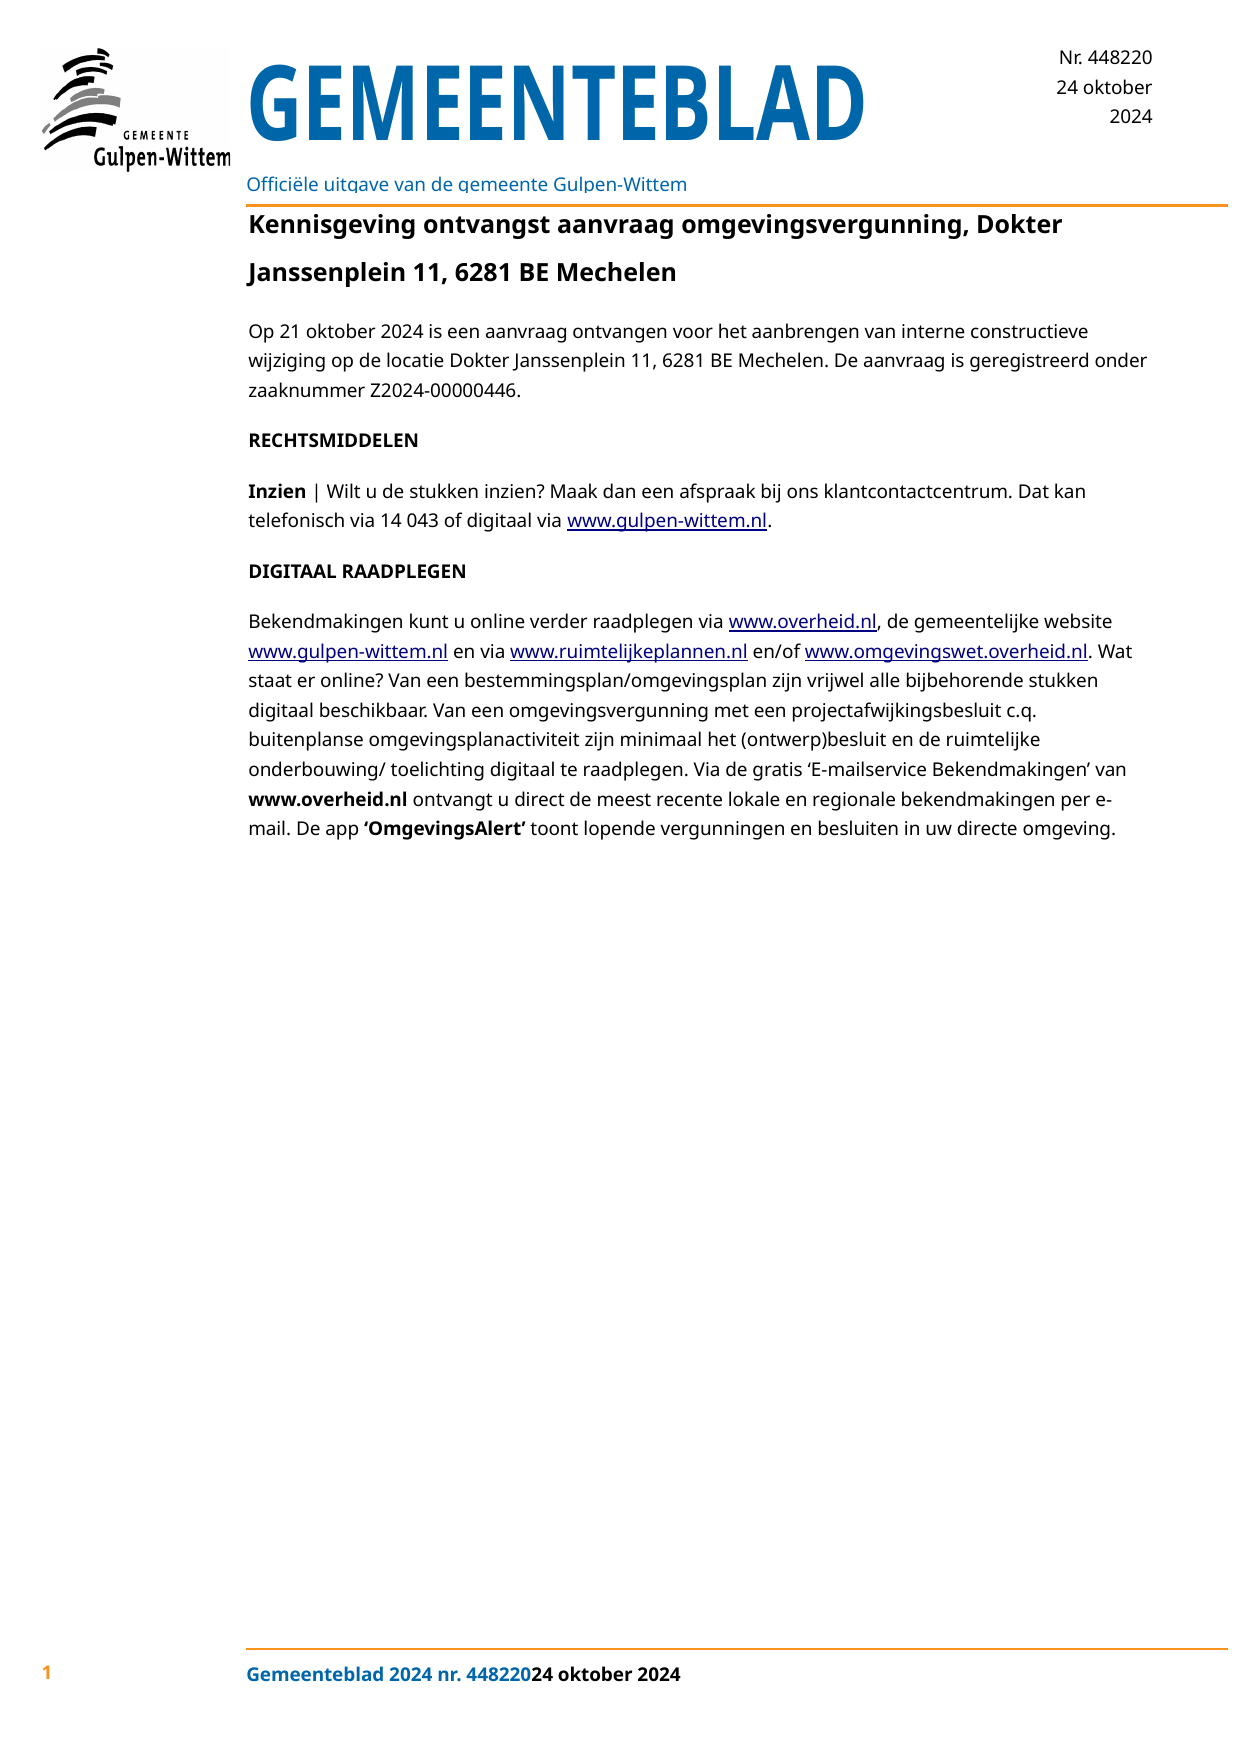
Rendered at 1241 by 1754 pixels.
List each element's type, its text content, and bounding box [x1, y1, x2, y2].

text RECHTSMIDDELEN [248, 427, 1152, 453]
text Op 21 oktober 2024 is een aanvraag ontvangen voor het aanbrengen van interne constructieve wijziging op de locatie Dokter Janssenplein 11, 6281 BE Mechelen. De aanvraag is geregistreerd onder zaaknummer Z2024-00000446. [248, 318, 1152, 403]
text Kennisgeving ontvangst aanvraag omgevingsvergunning, Dokter Janssenplein 11, 6281 BE Mechelen [248, 207, 1152, 288]
picture [41, 47, 231, 172]
text Inzien | Wilt u de stukken inzien? Maak dan een afspraak bij ons klantcontactcentrum. Dat kan telefonisch via 14 043 of digitaal via www.gulpen-wittem.nl. [248, 478, 1152, 533]
text DIGITAAL RAADPLEGEN [248, 558, 1152, 584]
text Bekendmakingen kunt u online verder raadplegen via www.overheid.nl, de gemeentelijke website www.gulpen-wittem.nl en via www.ruimtelijkeplannen.nl en/of www.omgevingswet.overheid.nl. Wat staat er online? Van een bestemmingsplan/omgevingsplan zijn vrijwel alle bijbehorende stukken digitaal beschikbaar. Van een omgevingsvergunning met een projectafwijkingsbesluit c.q. buitenplanse omgevingsplanactiviteit zijn minimaal het (ontwerp)besluit en de ruimtelijke onderbouwing/ toelichting digitaal te raadplegen. Via de gratis ‘E-mailservice Bekendmakingen’ van www.overheid.nl ontvangt u direct de meest recente lokale en regionale bekendmakingen per e-mail. De app ‘OmgevingsAlert’ toont lopende vergunningen en besluiten in uw directe omgeving. [248, 608, 1152, 841]
